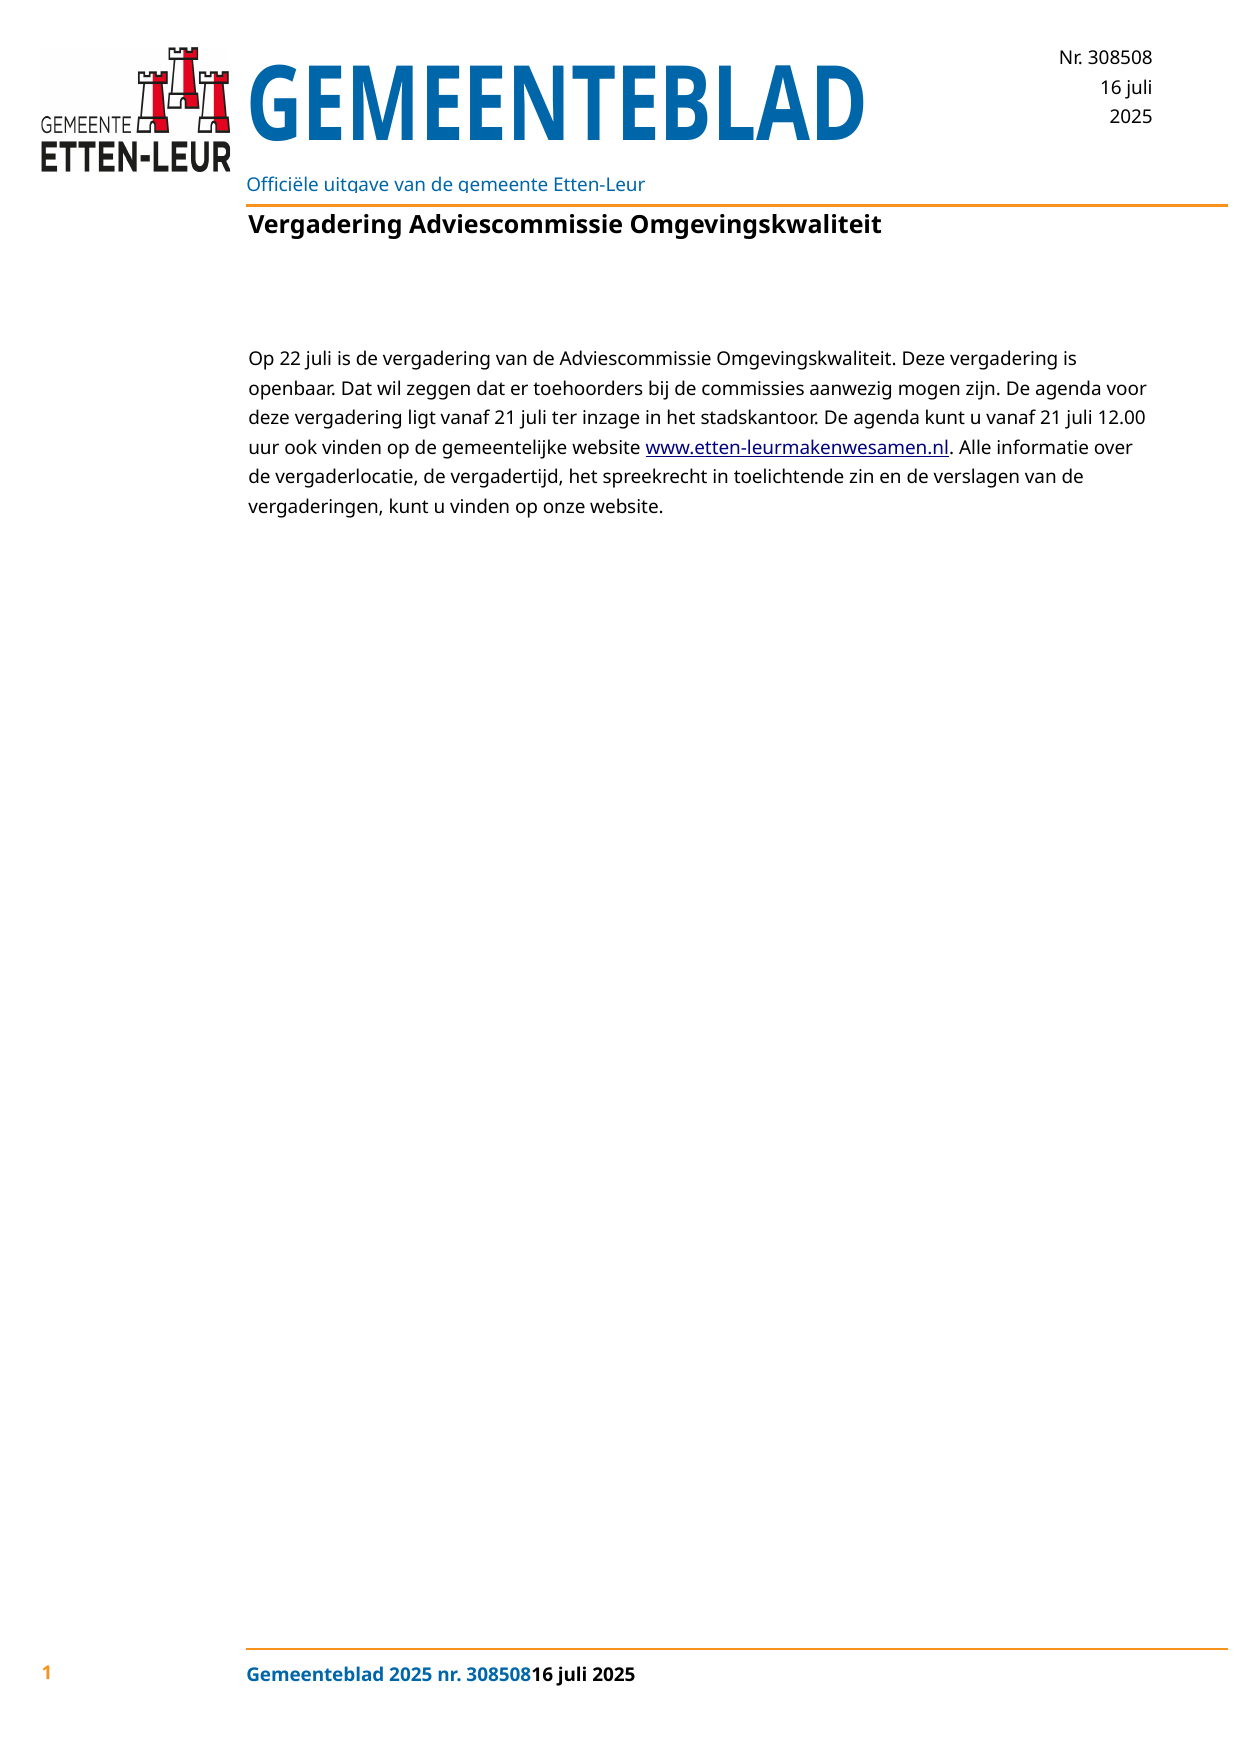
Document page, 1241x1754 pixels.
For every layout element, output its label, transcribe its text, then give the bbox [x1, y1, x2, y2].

text Op 22 juli is de vergadering van de Adviescommissie Omgevingskwaliteit. Deze vergadering is openbaar. Dat wil zeggen dat er toehoorders bij de commissies aanwezig mogen zijn. De agenda voor deze vergadering ligt vanaf 21 juli ter inzage in het stadskantoor. De agenda kunt u vanaf 21 juli 12.00 uur ook vinden op de gemeentelijke website www.etten-leurmakenwesamen.nl. Alle informatie over de vergaderlocatie, de vergadertijd, het spreekrecht in toelichtende zin en de verslagen van de vergaderingen, kunt u vinden op onze website. [248, 345, 1152, 519]
picture [41, 47, 231, 172]
text Vergadering Adviescommissie Omgevingskwaliteit [248, 207, 1152, 241]
